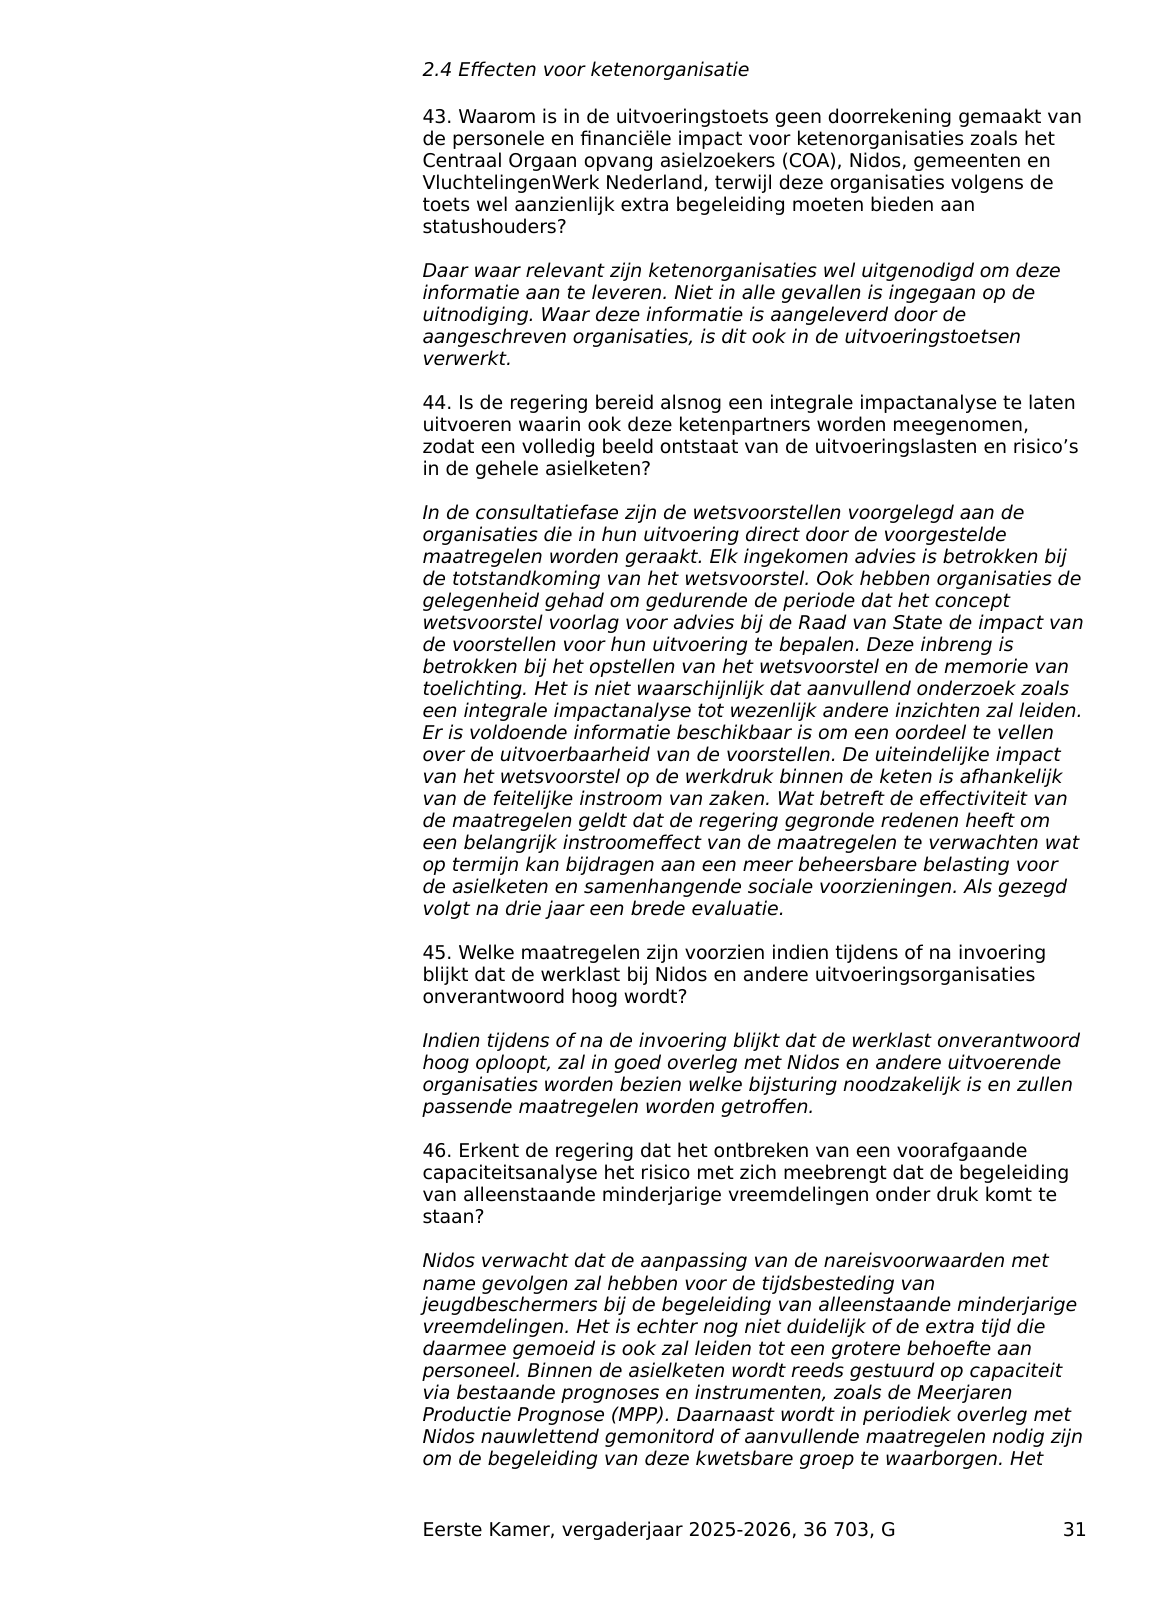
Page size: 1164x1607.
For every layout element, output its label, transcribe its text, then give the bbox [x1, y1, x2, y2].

text Nidos verwacht dat de aanpassing van de nareisvoorwaarden met name gevolgen zal hebben voor de tijdsbesteding van jeugdbeschermers bij de begeleiding van alleenstaande minderjarige vreemdelingen. Het is echter nog niet duidelijk of de extra tijd die daarmee gemoeid is ook zal leiden tot een grotere behoefte aan personeel. Binnen de asielketen wordt reeds gestuurd op capaciteit via bestaande prognoses en instrumenten, zoals de Meerjaren Productie Prognose (MPP). Daarnaast wordt in periodiek overleg met Nidos nauwlettend gemonitord of aanvullende maatregelen nodig zijn om de begeleiding van deze kwetsbare groep te waarborgen. Het [422, 1250, 1087, 1470]
text Indien tijdens of na de invoering blijkt dat de werklast onverantwoord hoog oploopt, zal in goed overleg met Nidos en andere uitvoerende organisaties worden bezien welke bijsturing noodzakelijk is en zullen passende maatregelen worden getroffen. [422, 1030, 1087, 1118]
subtitle 2.4 Effecten voor ketenorganisatie [422, 59, 1087, 81]
text 43. Waarom is in de uitvoeringstoets geen doorrekening gemaakt van de personele en financiële impact voor ketenorganisaties zoals het Centraal Orgaan opvang asielzoekers (COA), Nidos, gemeenten en VluchtelingenWerk Nederland, terwijl deze organisaties volgens de toets wel aanzienlijk extra begeleiding moeten bieden aan statushouders? [422, 106, 1087, 238]
text 46. Erkent de regering dat het ontbreken van een voorafgaande capaciteitsanalyse het risico met zich meebrengt dat de begeleiding van alleenstaande minderjarige vreemdelingen onder druk komt te staan? [422, 1140, 1087, 1228]
text Daar waar relevant zijn ketenorganisaties wel uitgenodigd om deze informatie aan te leveren. Niet in alle gevallen is ingegaan op de uitnodiging. Waar deze informatie is aangeleverd door de aangeschreven organisaties, is dit ook in de uitvoeringstoetsen verwerkt. [422, 260, 1087, 370]
text 44. Is de regering bereid alsnog een integrale impactanalyse te laten uitvoeren waarin ook deze ketenpartners worden meegenomen, zodat een volledig beeld ontstaat van de uitvoeringslasten en risico’s in de gehele asielketen? [422, 392, 1087, 480]
text 45. Welke maatregelen zijn voorzien indien tijdens of na invoering blijkt dat de werklast bij Nidos en andere uitvoeringsorganisaties onverantwoord hoog wordt? [422, 942, 1087, 1008]
text In de consultatiefase zijn de wetsvoorstellen voorgelegd aan de organisaties die in hun uitvoering direct door de voorgestelde maatregelen worden geraakt. Elk ingekomen advies is betrokken bij de totstandkoming van het wetsvoorstel. Ook hebben organisaties de gelegenheid gehad om gedurende de periode dat het concept wetsvoorstel voorlag voor advies bij de Raad van State de impact van de voorstellen voor hun uitvoering te bepalen. Deze inbreng is betrokken bij het opstellen van het wetsvoorstel en de memorie van toelichting. Het is niet waarschijnlijk dat aanvullend onderzoek zoals een integrale impactanalyse tot wezenlijk andere inzichten zal leiden. Er is voldoende informatie beschikbaar is om een oordeel te vellen over de uitvoerbaarheid van de voorstellen. De uiteindelijke impact van het wetsvoorstel op de werkdruk binnen de keten is afhankelijk van de feitelijke instroom van zaken. Wat betreft de effectiviteit van de maatregelen geldt dat de regering gegronde redenen heeft om een belangrijk instroomeffect van de maatregelen te verwachten wat op termijn kan bijdragen aan een meer beheersbare belasting voor de asielketen en samenhangende sociale voorzieningen. Als gezegd volgt na drie jaar een brede evaluatie. [422, 502, 1087, 920]
